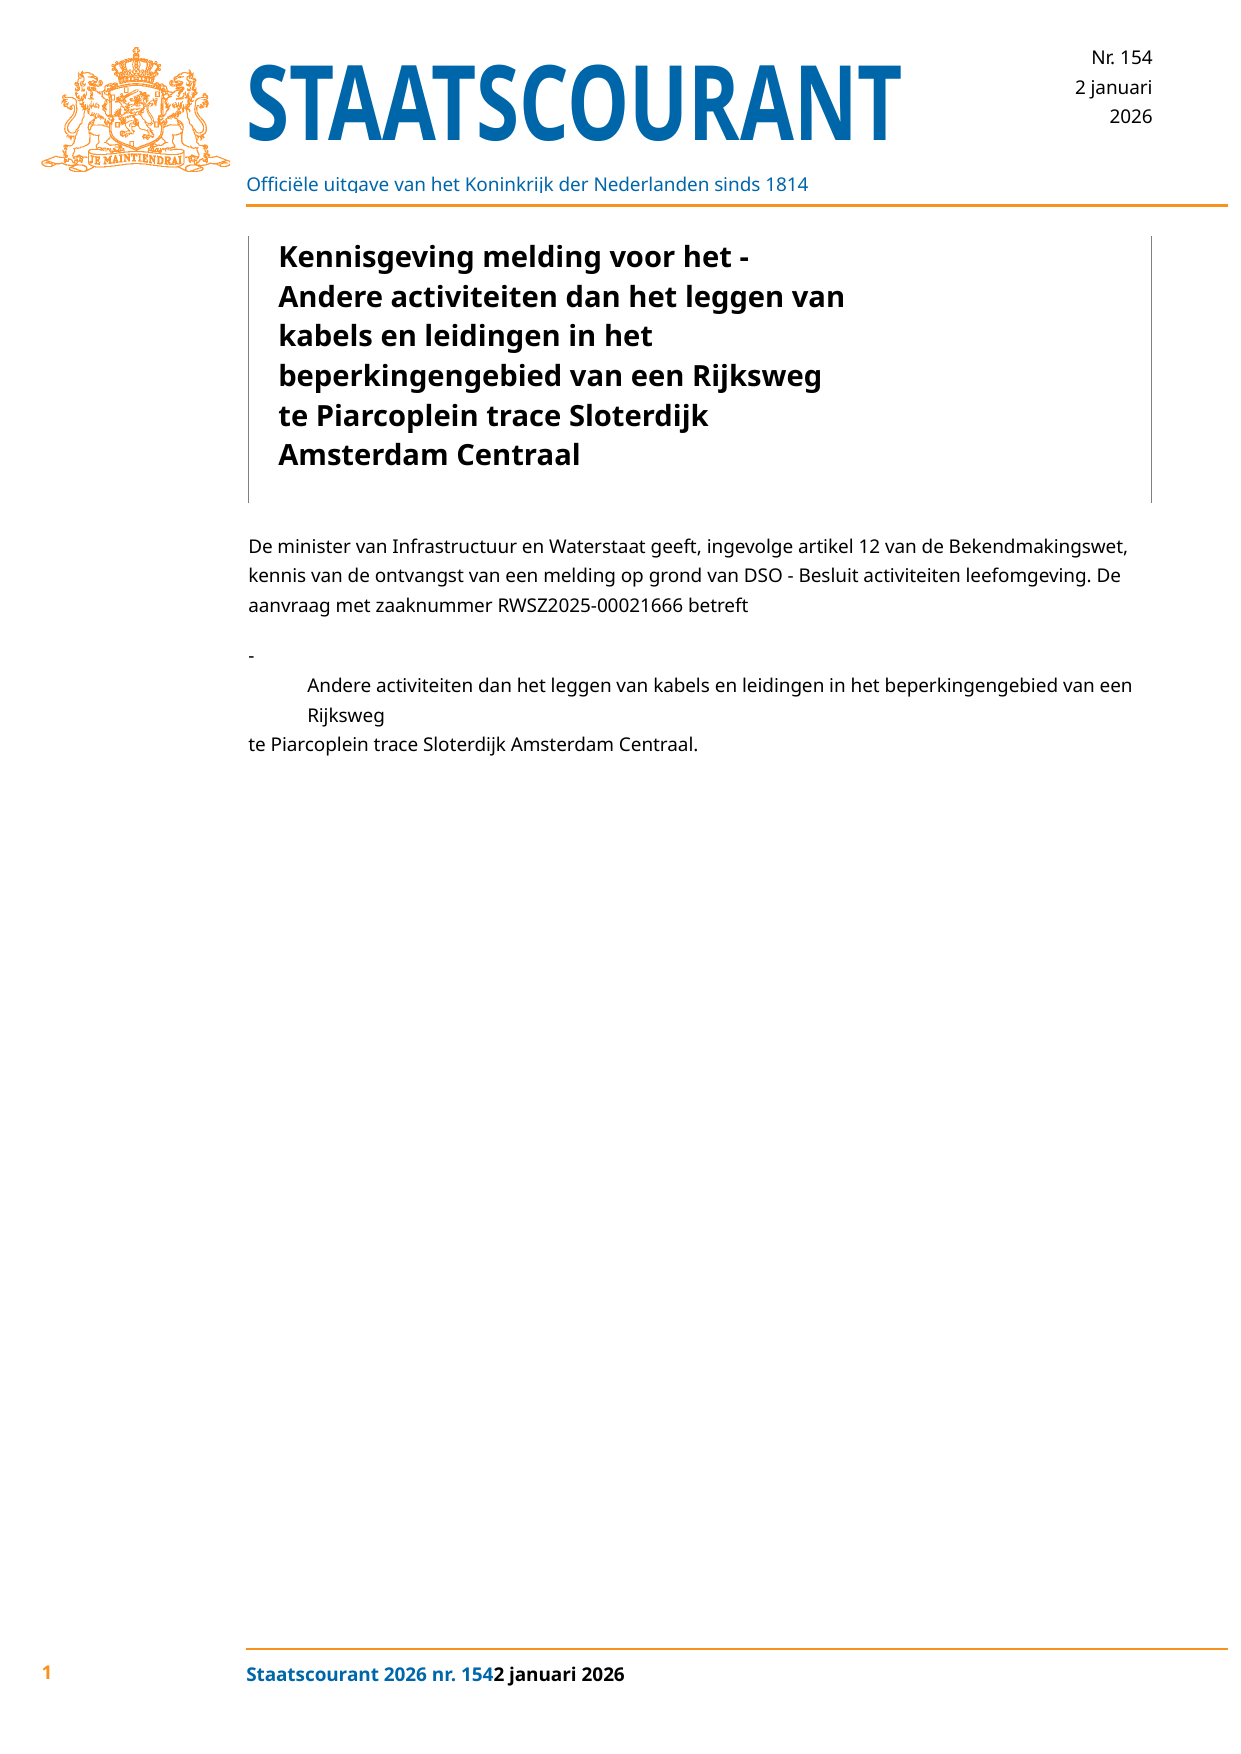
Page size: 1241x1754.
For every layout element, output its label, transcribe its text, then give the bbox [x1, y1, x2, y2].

table_header [850, 236, 912, 413]
picture [41, 47, 231, 172]
picture [912, 236, 1090, 414]
table_header [1090, 236, 1151, 413]
list Andere activiteiten dan het leggen van kabels en leidingen in het beperkingengebied van een Rijksweg [248, 672, 1152, 727]
text De minister van Infrastructuur en Waterstaat geeft, ingevolge artikel 12 van de Bekendmakingswet, kennis van de ontvangst van een melding op grond van DSO - Besluit activiteiten leefomgeving. De aanvraag met zaaknummer RWSZ2025-00021666 betreft [248, 533, 1152, 618]
table_header [850, 414, 1151, 503]
table_header Kennisgeving melding voor het -Andere activiteiten dan het leggen van kabels en leidingen in het beperkingengebied van een Rijksweg te Piarcoplein trace Sloterdijk Amsterdam Centraal [249, 236, 850, 503]
text te Piarcoplein trace Sloterdijk Amsterdam Centraal. [248, 731, 1152, 757]
